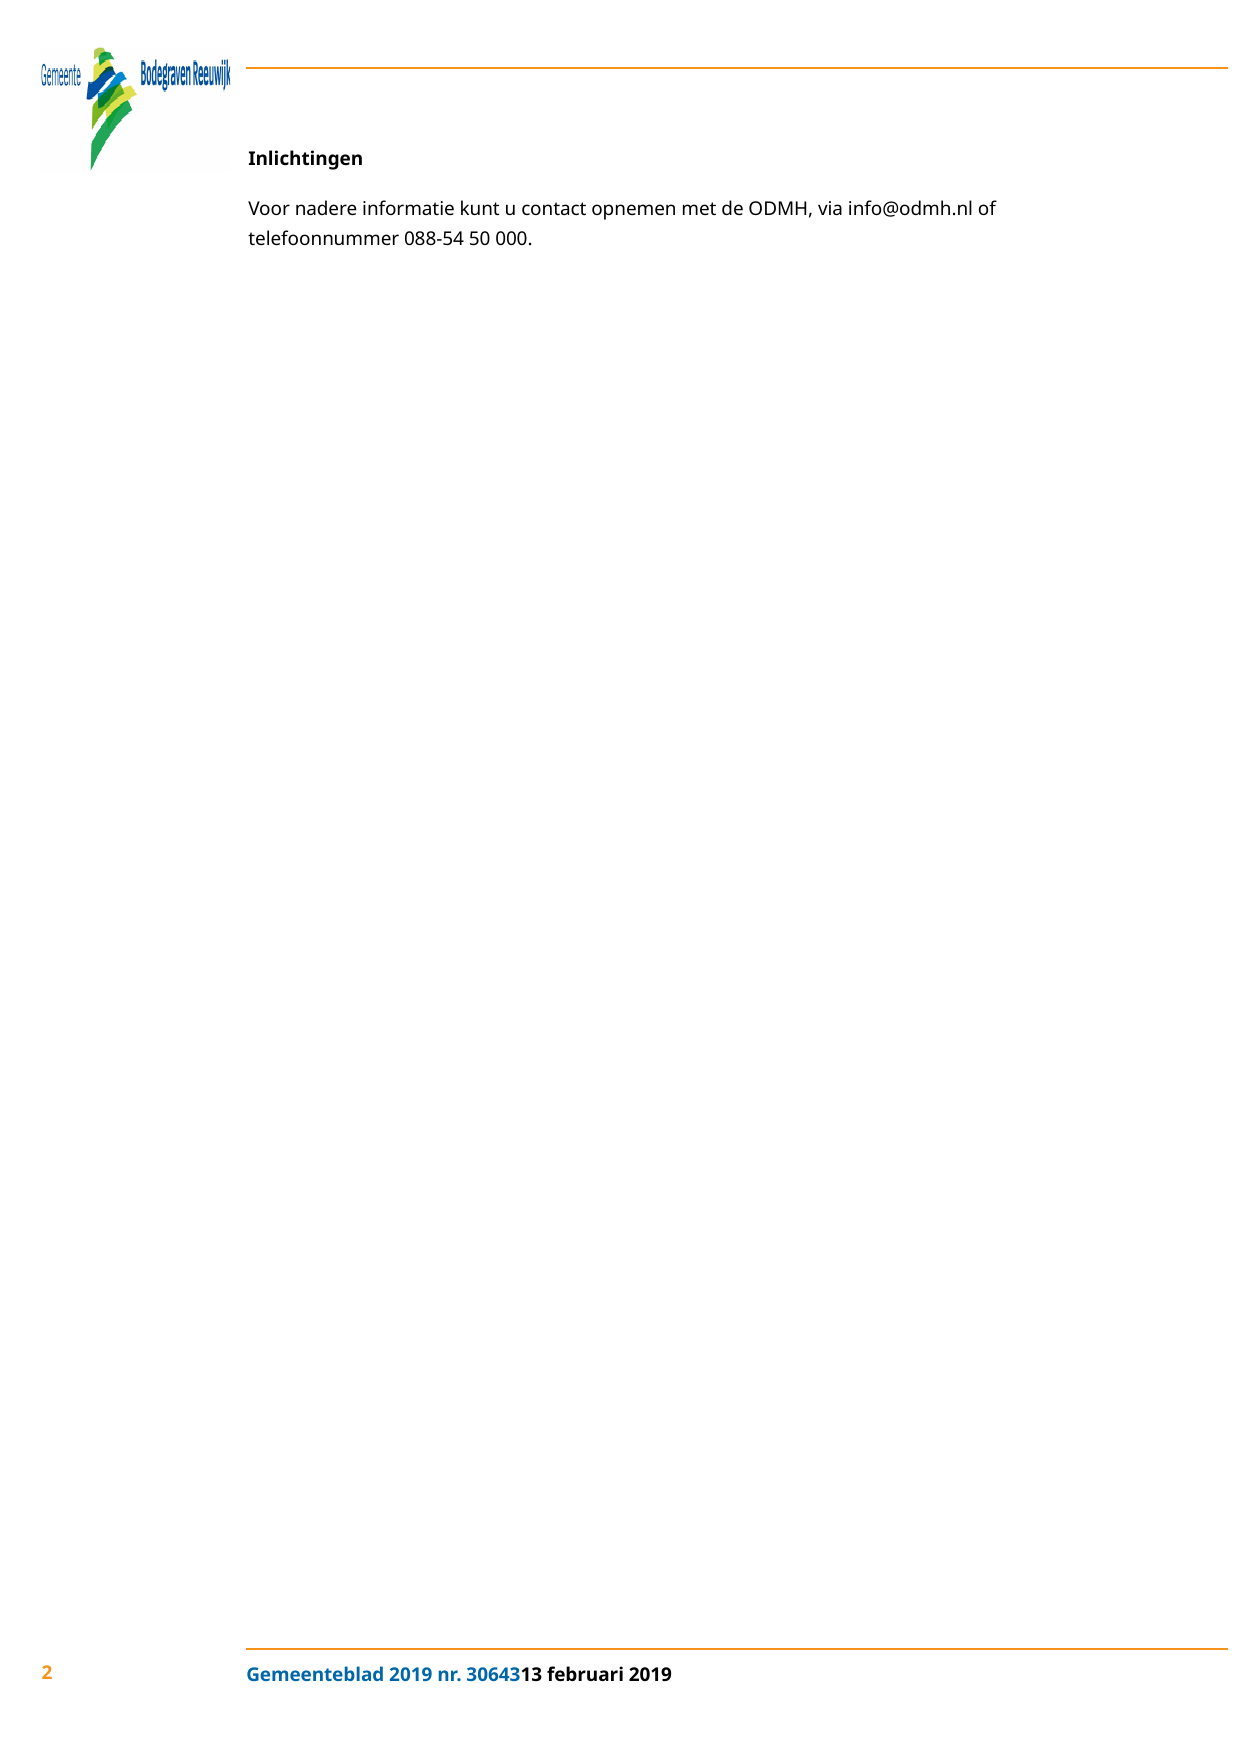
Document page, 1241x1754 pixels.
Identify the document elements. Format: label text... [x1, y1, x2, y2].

text Inlichtingen [248, 145, 1152, 171]
text Voor nadere informatie kunt u contact opnemen met de ODMH, via info@odmh.nl of telefoonnummer 088-54 50 000. [248, 196, 1152, 251]
picture [41, 47, 231, 172]
